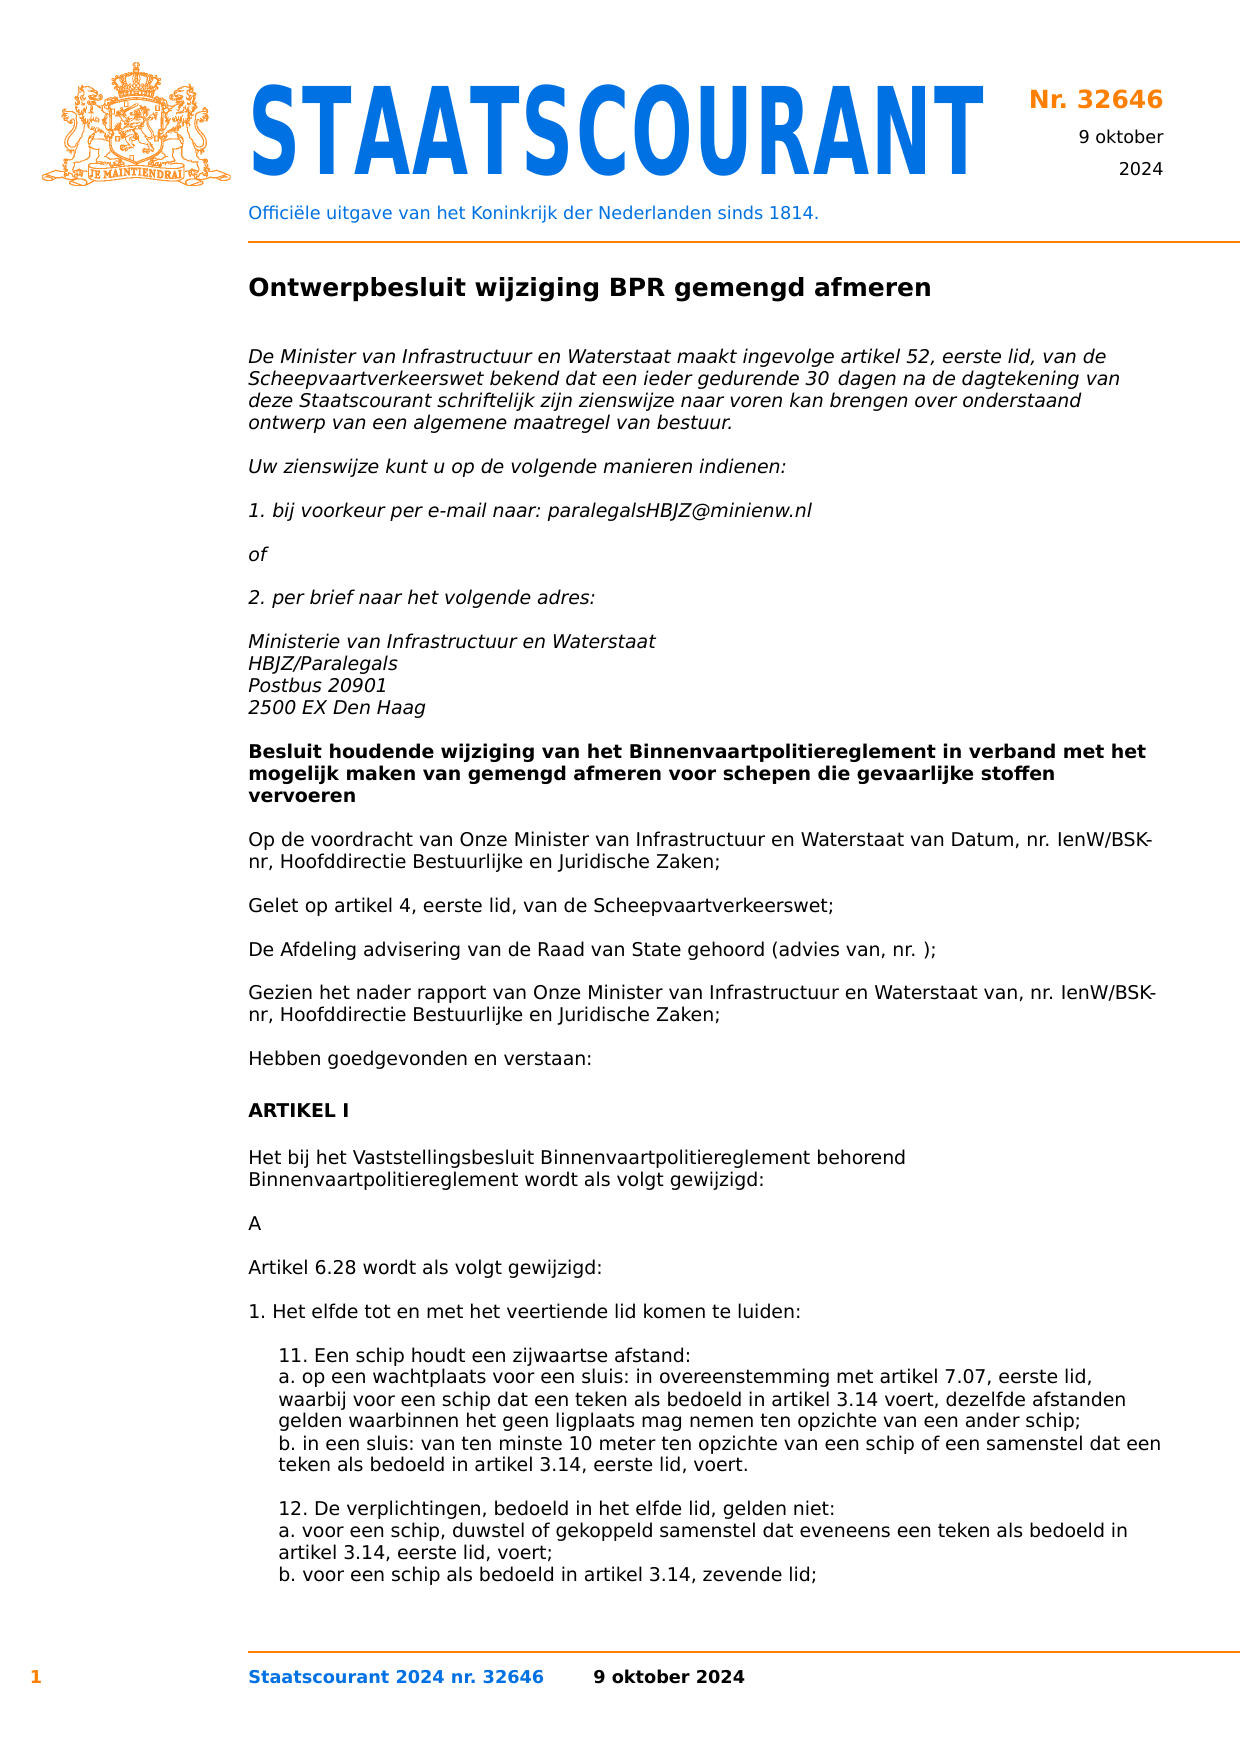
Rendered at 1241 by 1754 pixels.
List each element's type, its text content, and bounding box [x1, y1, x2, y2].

subtitle ARTIKEL I [248, 1100, 1163, 1122]
text De Minister van Infrastructuur en Waterstaat maakt ingevolge artikel 52, eerste lid, van de Scheepvaartverkeerswet bekend dat een ieder gedurende 30 dagen na de dagtekening van deze Staatscourant schriftelijk zijn zienswijze naar voren kan brengen over onderstaand ontwerp van een algemene maatregel van bestuur. [248, 346, 1163, 434]
table_cell 9 oktober [998, 121, 1240, 153]
text Artikel 6.28 wordt als volgt gewijzigd: [248, 1257, 1163, 1279]
text Postbus 20901 [248, 675, 1163, 697]
text HBJZ/Paralegals [248, 653, 1163, 675]
text A [248, 1213, 1163, 1235]
text De Afdeling advisering van de Raad van State gehoord (advies van, nr. ); [248, 938, 1163, 960]
text 1. Het elfde tot en met het veertiende lid komen te luiden: [248, 1301, 1163, 1323]
table_cell 2024 [998, 153, 1240, 203]
picture [41, 62, 231, 186]
text Uw zienswijze kunt u op de volgende manieren indienen: [248, 456, 1163, 478]
table_header Nr. 32646 [998, 62, 1240, 121]
table_header [25, 62, 248, 241]
text b. voor een schip als bedoeld in artikel 3.14, zevende lid; [278, 1564, 1163, 1586]
text Besluit houdende wijziging van het Binnenvaartpolitiereglement in verband met het mogelijk maken van gemengd afmeren voor schepen die gevaarlijke stoffen vervoeren [248, 741, 1163, 807]
text 2. per brief naar het volgende adres: [248, 587, 1163, 609]
text b. in een sluis: van ten minste 10 meter ten opzichte van een schip of een samenstel dat een teken als bedoeld in artikel 3.14, eerste lid, voert. [278, 1432, 1163, 1476]
text Op de voordracht van Onze Minister van Infrastructuur en Waterstaat van Datum, nr. IenW/BSK-nr, Hoofddirectie Bestuurlijke en Juridische Zaken; [248, 829, 1163, 873]
text Gelet op artikel 4, eerste lid, van de Scheepvaartverkeerswet; [248, 894, 1163, 917]
text Hebben goedgevonden en verstaan: [248, 1048, 1163, 1070]
table_header STAATSCOURANT [248, 62, 998, 203]
text 2500 EX Den Haag [248, 697, 1163, 719]
text 12. De verplichtingen, bedoeld in het elfde lid, gelden niet: [278, 1498, 1163, 1520]
text Gezien het nader rapport van Onze Minister van Infrastructuur en Waterstaat van, nr. IenW/BSK-nr, Hoofddirectie Bestuurlijke en Juridische Zaken; [248, 982, 1163, 1026]
text Ministerie van Infrastructuur en Waterstaat [248, 631, 1163, 653]
text 1. bij voorkeur per e-mail naar: paralegalsHBJZ@minienw.nl [248, 499, 1163, 522]
text 11. Een schip houdt een zijwaartse afstand: [278, 1344, 1163, 1366]
text a. op een wachtplaats voor een sluis: in overeenstemming met artikel 7.07, eerste lid, waarbij voor een schip dat een teken als bedoeld in artikel 3.14 voert, dezelfde afstanden gelden waarbinnen het geen ligplaats mag nemen ten opzichte van een ander schip; [278, 1366, 1163, 1432]
text Het bij het Vaststellingsbesluit Binnenvaartpolitiereglement behorend Binnenvaartpolitiereglement wordt als volgt gewijzigd: [248, 1147, 1163, 1191]
table_cell Officiële uitgave van het Koninkrijk der Nederlanden sinds 1814. [248, 203, 1240, 241]
text a. voor een schip, duwstel of gekoppeld samenstel dat eveneens een teken als bedoeld in artikel 3.14, eerste lid, voert; [278, 1520, 1163, 1564]
text of [248, 543, 1163, 565]
subtitle Ontwerpbesluit wijziging BPR gemengd afmeren [248, 273, 1163, 302]
